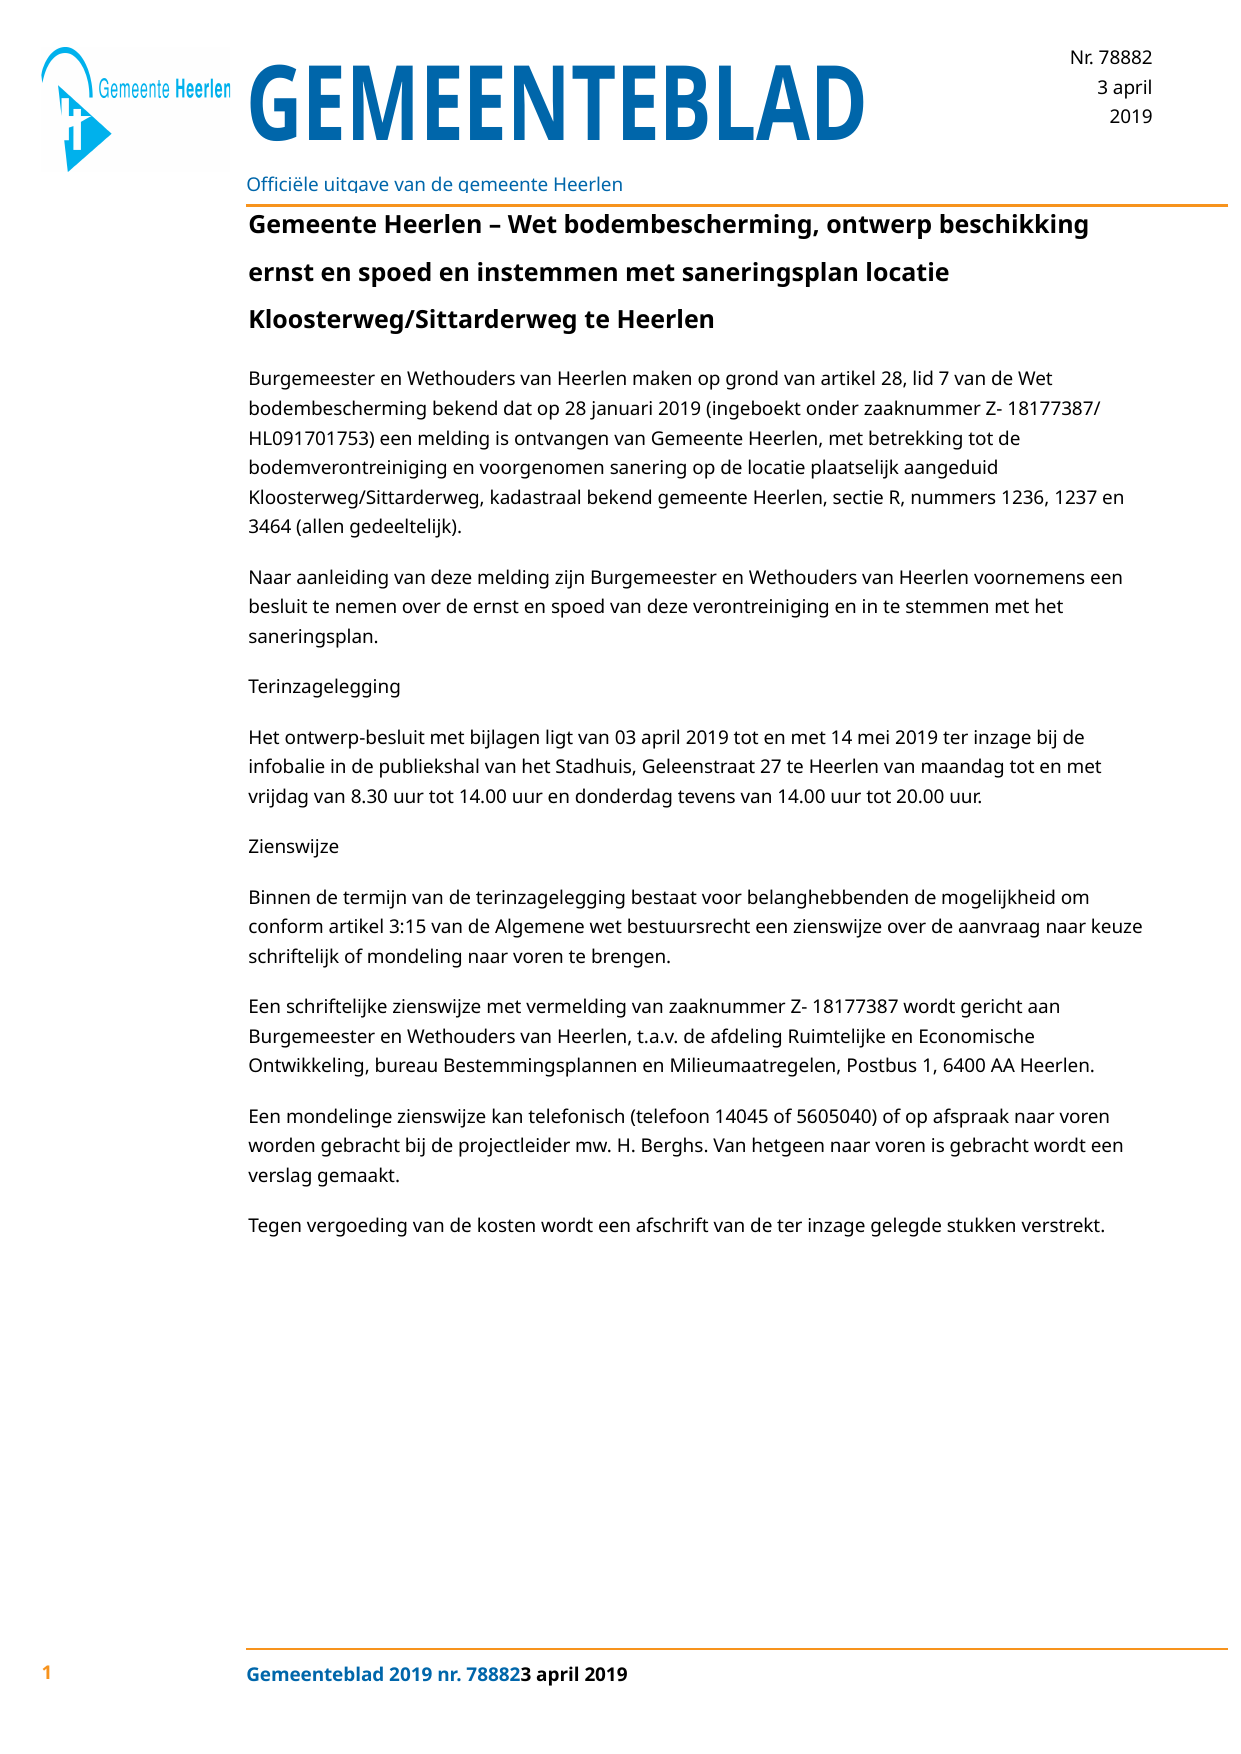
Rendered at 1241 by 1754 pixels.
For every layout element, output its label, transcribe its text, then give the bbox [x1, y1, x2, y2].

text Zienswijze [248, 833, 1152, 859]
text Naar aanleiding van deze melding zijn Burgemeester en Wethouders van Heerlen voornemens een besluit te nemen over de ernst en spoed van deze verontreiniging en in te stemmen met het saneringsplan. [248, 564, 1152, 649]
text Gemeente Heerlen – Wet bodembescherming, ontwerp beschikking ernst en spoed en instemmen met saneringsplan locatie Kloosterweg/Sittarderweg te Heerlen [248, 207, 1152, 336]
text Tegen vergoeding van de kosten wordt een afschrift van de ter inzage gelegde stukken verstrekt. [248, 1213, 1152, 1238]
text Het ontwerp-besluit met bijlagen ligt van 03 april 2019 tot en met 14 mei 2019 ter inzage bij de infobalie in de publiekshal van het Stadhuis, Geleenstraat 27 te Heerlen van maandag tot en met vrijdag van 8.30 uur tot 14.00 uur en donderdag tevens van 14.00 uur tot 20.00 uur. [248, 724, 1152, 809]
text Burgemeester en Wethouders van Heerlen maken op grond van artikel 28, lid 7 van de Wet bodembescherming bekend dat op 28 januari 2019 (ingeboekt onder zaaknummer Z- 18177387/ HL091701753) een melding is ontvangen van Gemeente Heerlen, met betrekking tot de bodemverontreiniging en voorgenomen sanering op de locatie plaatselijk aangeduid Kloosterweg/Sittarderweg, kadastraal bekend gemeente Heerlen, sectie R, nummers 1236, 1237 en 3464 (allen gedeeltelijk). [248, 366, 1152, 539]
text Binnen de termijn van de terinzagelegging bestaat voor belanghebbenden de mogelijkheid om conform artikel 3:15 van de Algemene wet bestuursrecht een zienswijze over de aanvraag naar keuze schriftelijk of mondeling naar voren te brengen. [248, 884, 1152, 969]
picture [41, 47, 231, 172]
text Een schriftelijke zienswijze met vermelding van zaaknummer Z- 18177387 wordt gericht aan Burgemeester en Wethouders van Heerlen, t.a.v. de afdeling Ruimtelijke en Economische Ontwikkeling, bureau Bestemmingsplannen en Milieumaatregelen, Postbus 1, 6400 AA Heerlen. [248, 993, 1152, 1078]
text Terinzagelegging [248, 673, 1152, 699]
text Een mondelinge zienswijze kan telefonisch (telefoon 14045 of 5605040) of op afspraak naar voren worden gebracht bij de projectleider mw. H. Berghs. Van hetgeen naar voren is gebracht wordt een verslag gemaakt. [248, 1103, 1152, 1188]
picture [41, 47, 58, 70]
